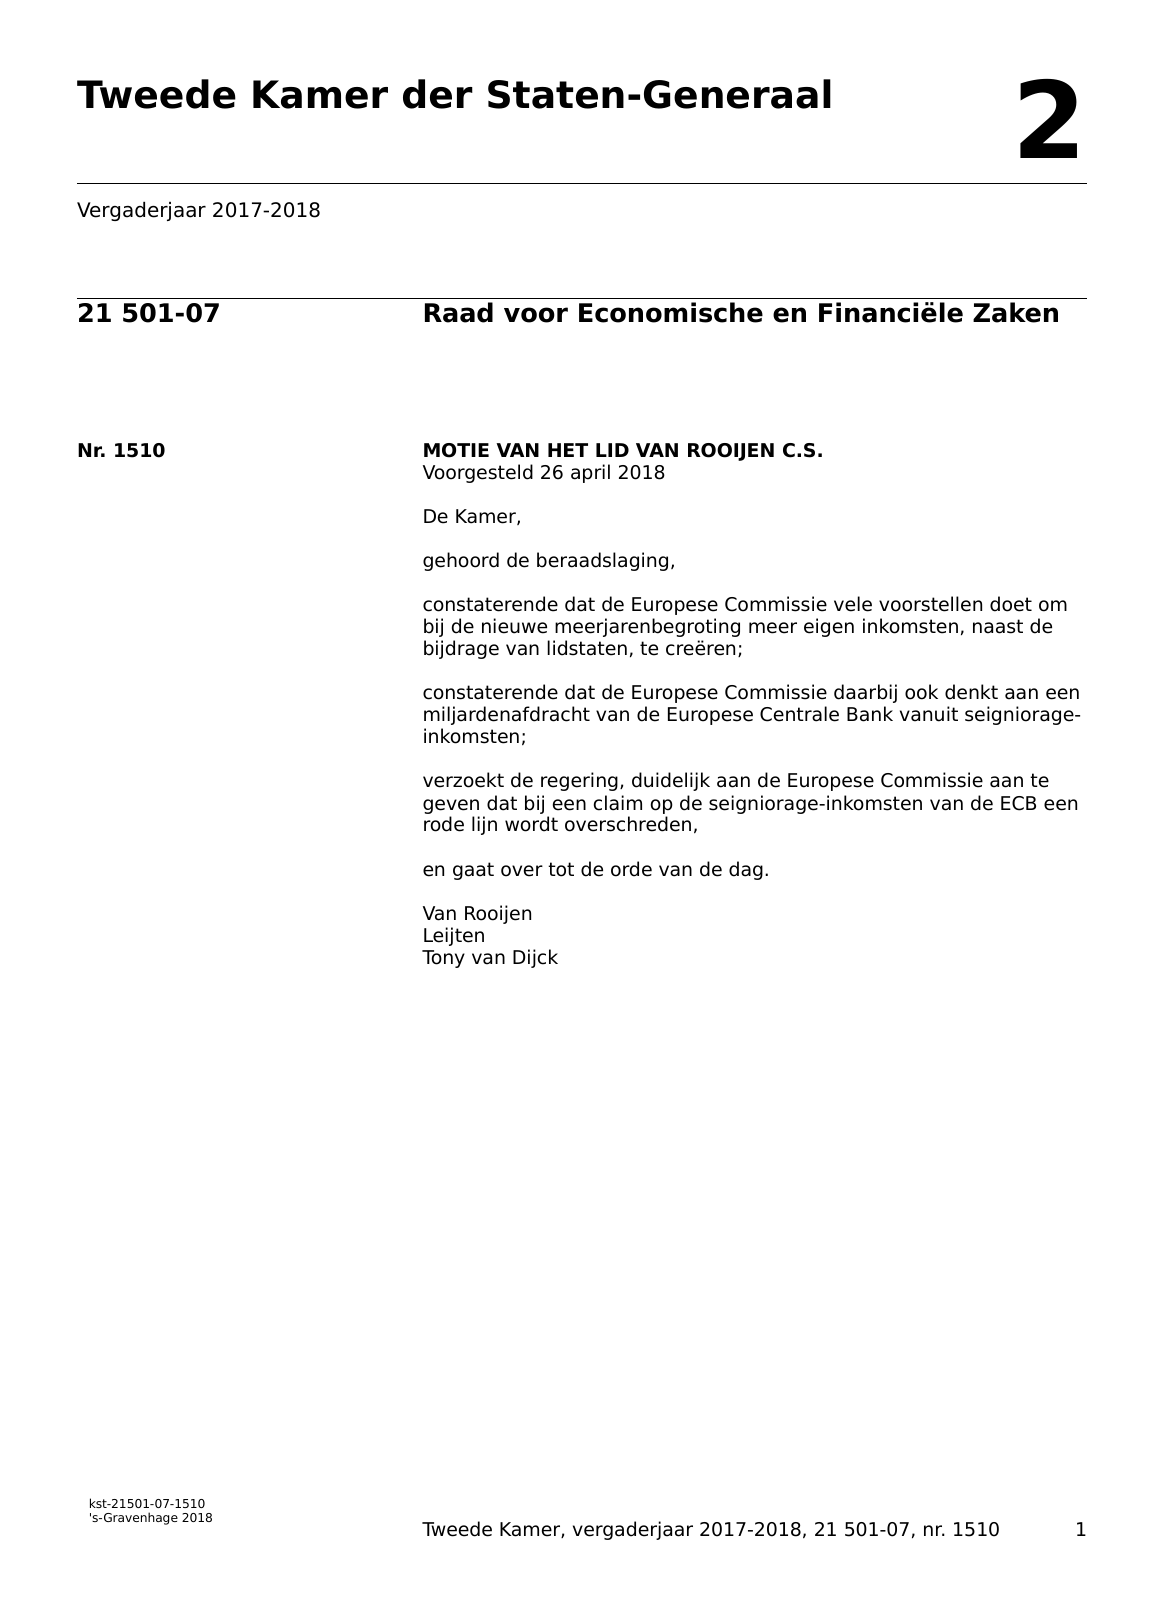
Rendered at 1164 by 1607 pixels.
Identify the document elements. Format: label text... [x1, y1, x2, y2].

subtitle Nr. 1510 MOTIE VAN HET LID VAN ROOIJEN C.S. [77, 440, 1087, 462]
text constaterende dat de Europese Commissie vele voorstellen doet om bij de nieuwe meerjarenbegroting meer eigen inkomsten, naast de bijdrage van lidstaten, te creëren; [422, 594, 1087, 660]
text en gaat over tot de orde van de dag. [422, 858, 1087, 881]
subtitle 21 501-07 Raad voor Economische en Financiële Zaken [77, 299, 1087, 329]
table_cell Vergaderjaar 2017-2018 [77, 184, 1087, 298]
text 's-Gravenhage 2018 [88, 1511, 323, 1525]
text Tony van Dijck [422, 947, 1087, 969]
text verzoekt de regering, duidelijk aan de Europese Commissie aan te geven dat bij een claim op de seigniorage-inkomsten van de ECB een rode lijn wordt overschreden, [422, 770, 1087, 836]
text kst-21501-07-1510 [88, 1497, 323, 1511]
table_header 2 [886, 59, 1087, 183]
text Leijten [422, 925, 1087, 947]
text Voorgesteld 26 april 2018 [422, 462, 1087, 484]
text De Kamer, [422, 506, 1087, 528]
text gehoord de beraadslaging, [422, 550, 1087, 572]
table_header Tweede Kamer der Staten-Generaal [77, 59, 886, 183]
text constaterende dat de Europese Commissie daarbij ook denkt aan een miljardenafdracht van de Europese Centrale Bank vanuit seigniorage-inkomsten; [422, 682, 1087, 748]
text Van Rooijen [422, 903, 1087, 925]
